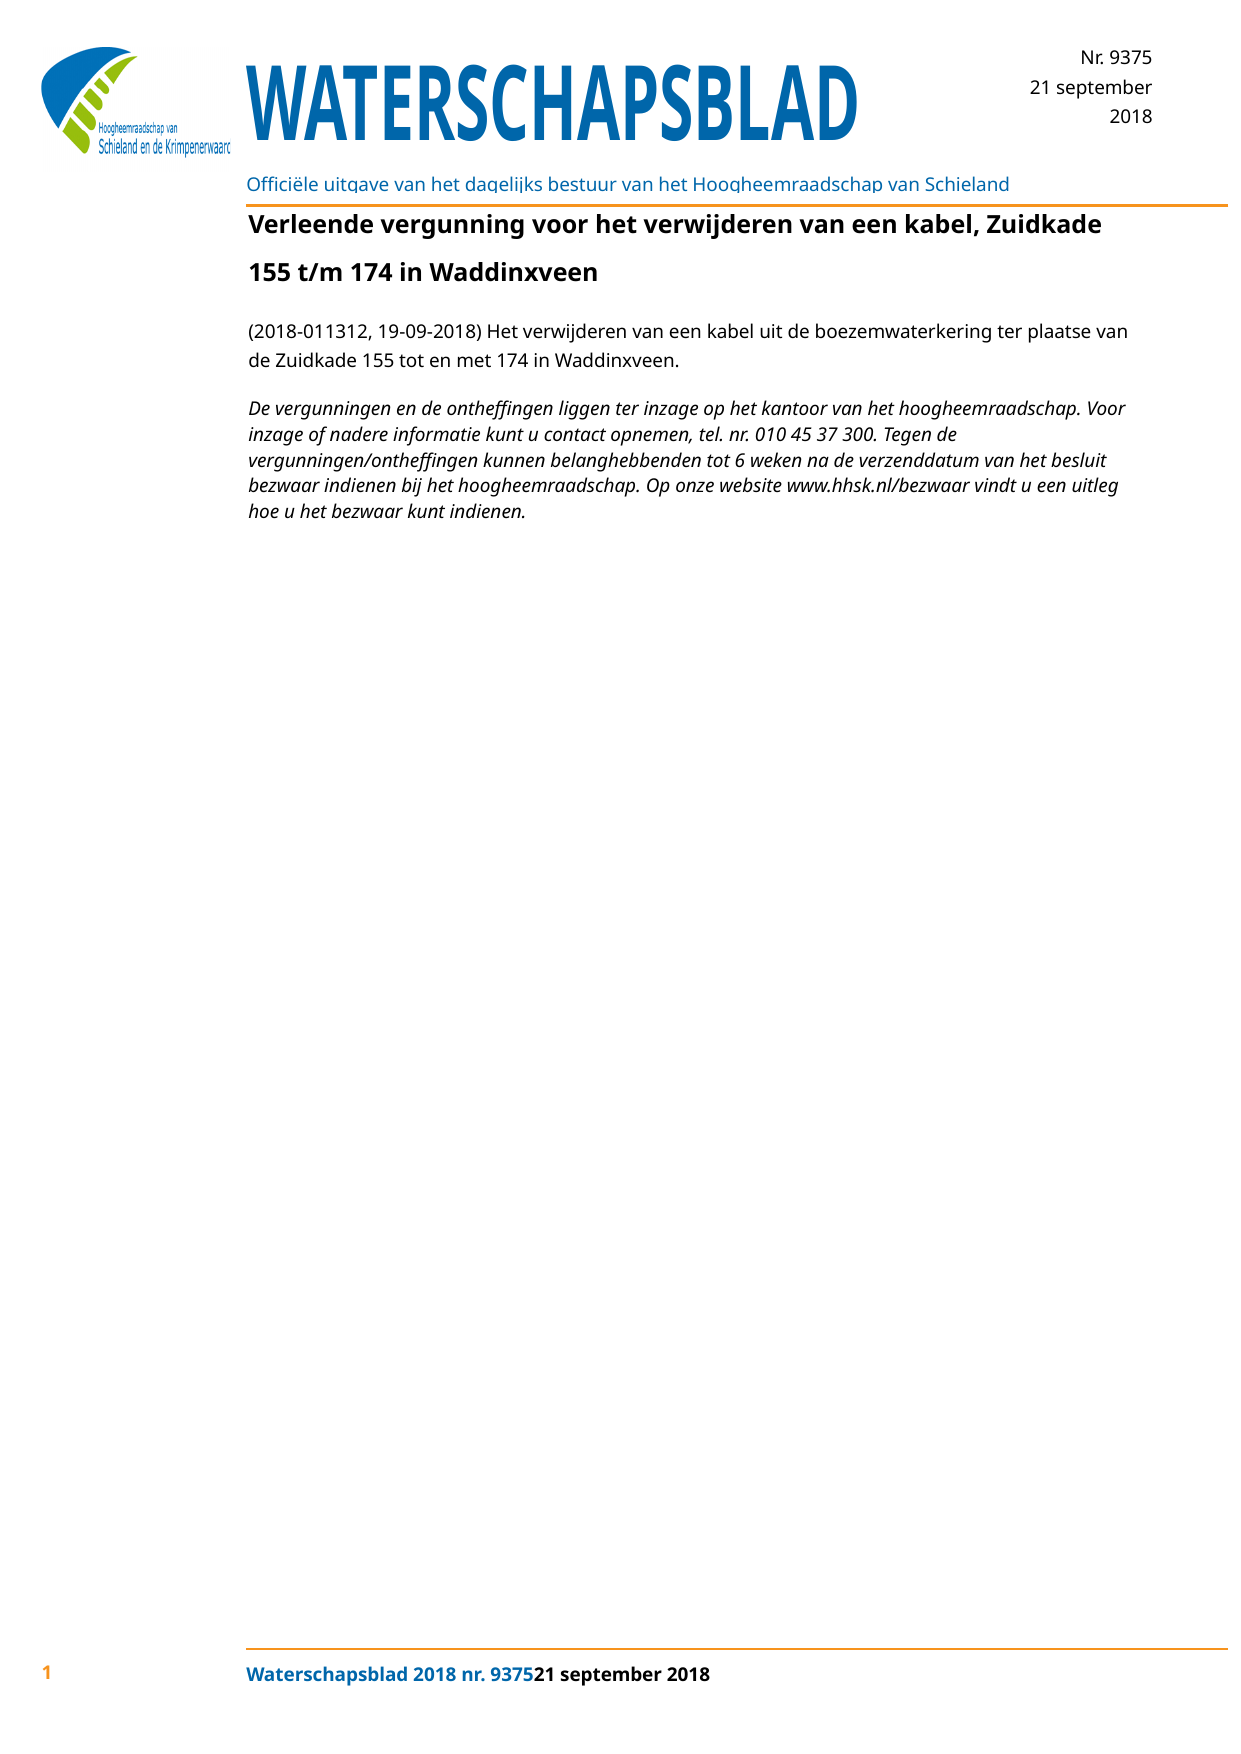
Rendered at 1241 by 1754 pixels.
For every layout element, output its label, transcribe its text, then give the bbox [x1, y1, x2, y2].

picture [41, 47, 231, 172]
text De vergunningen en de ontheffingen liggen ter inzage op het kantoor van het hoogheemraadschap. Voor inzage of nadere informatie kunt u contact opnemen, tel. nr. 010 45 37 300. Tegen de vergunningen/ontheffingen kunnen belanghebbenden tot 6 weken na de verzenddatum van het besluit bezwaar indienen bij het hoogheemraadschap. Op onze website www.hhsk.nl/bezwaar vindt u een uitleg hoe u het bezwaar kunt indienen. [248, 395, 1152, 524]
text Verleende vergunning voor het verwijderen van een kabel, Zuidkade 155 t/m 174 in Waddinxveen [248, 207, 1152, 288]
text (2018-011312, 19-09-2018) Het verwijderen van een kabel uit de boezemwaterkering ter plaatse van de Zuidkade 155 tot en met 174 in Waddinxveen. [248, 318, 1152, 373]
